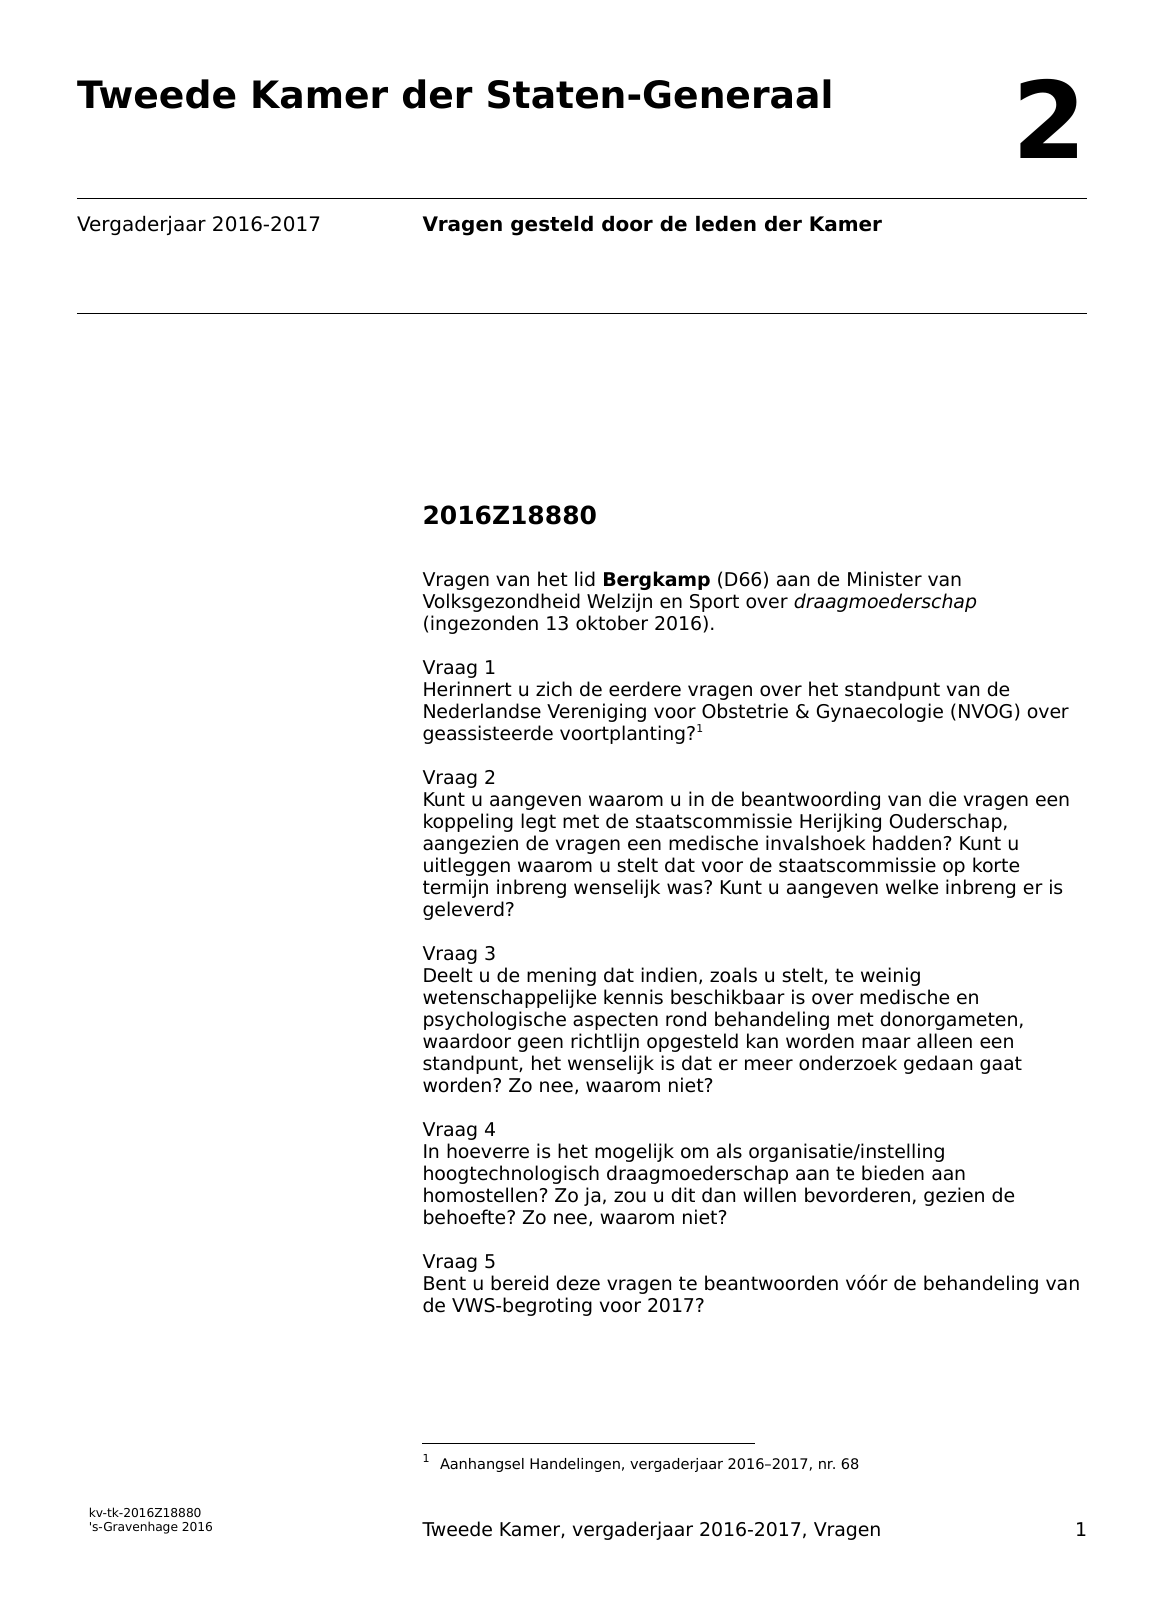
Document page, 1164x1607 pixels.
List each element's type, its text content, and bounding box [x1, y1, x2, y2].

text Bent u bereid deze vragen te beantwoorden vóór de behandeling van de VWS-begroting voor 2017? [422, 1273, 1087, 1317]
text Kunt u aangeven waarom u in de beantwoording van die vragen een koppeling legt met de staatscommissie Herijking Ouderschap, aangezien de vragen een medische invalshoek hadden? Kunt u uitleggen waarom u stelt dat voor de staatscommissie op korte termijn inbreng wenselijk was? Kunt u aangeven welke inbreng er is geleverd? [422, 789, 1087, 921]
table_header 2 [886, 59, 1087, 198]
text Vraag 3 [422, 943, 1087, 965]
text Vraag 1 [422, 657, 1087, 679]
text Aanhangsel Handelingen, vergaderjaar 2016–2017, nr. 68 [422, 1452, 1087, 1474]
text Deelt u de mening dat indien, zoals u stelt, te weinig wetenschappelijke kennis beschikbaar is over medische en psychologische aspecten rond behandeling met donorgameten, waardoor geen richtlijn opgesteld kan worden maar alleen een standpunt, het wenselijk is dat er meer onderzoek gedaan gaat worden? Zo nee, waarom niet? [422, 965, 1087, 1097]
text Vragen van het lid Bergkamp (D66) aan de Minister van Volksgezondheid Welzijn en Sport over draagmoederschap (ingezonden 13 oktober 2016). [422, 569, 1087, 635]
text Vraag 5 [422, 1251, 1087, 1273]
table_header Tweede Kamer der Staten-Generaal [77, 59, 886, 198]
text kv-tk-2016Z18880 [88, 1506, 323, 1520]
text Herinnert u zich de eerdere vragen over het standpunt van de Nederlandse Vereniging voor Obstetrie & Gynaecologie (NVOG) over geassisteerde voortplanting? [422, 679, 1087, 745]
table_cell Vragen gesteld door de leden der Kamer [422, 199, 1087, 313]
text In hoeverre is het mogelijk om als organisatie/instelling hoogtechnologisch draagmoederschap aan te bieden aan homostellen? Zo ja, zou u dit dan willen bevorderen, gezien de behoefte? Zo nee, waarom niet? [422, 1141, 1087, 1229]
table_cell Vergaderjaar 2016-2017 [77, 199, 422, 313]
text Vraag 4 [422, 1119, 1087, 1141]
text 's-Gravenhage 2016 [88, 1520, 323, 1534]
text Vraag 2 [422, 767, 1087, 789]
text 2016Z18880 [422, 501, 1087, 531]
